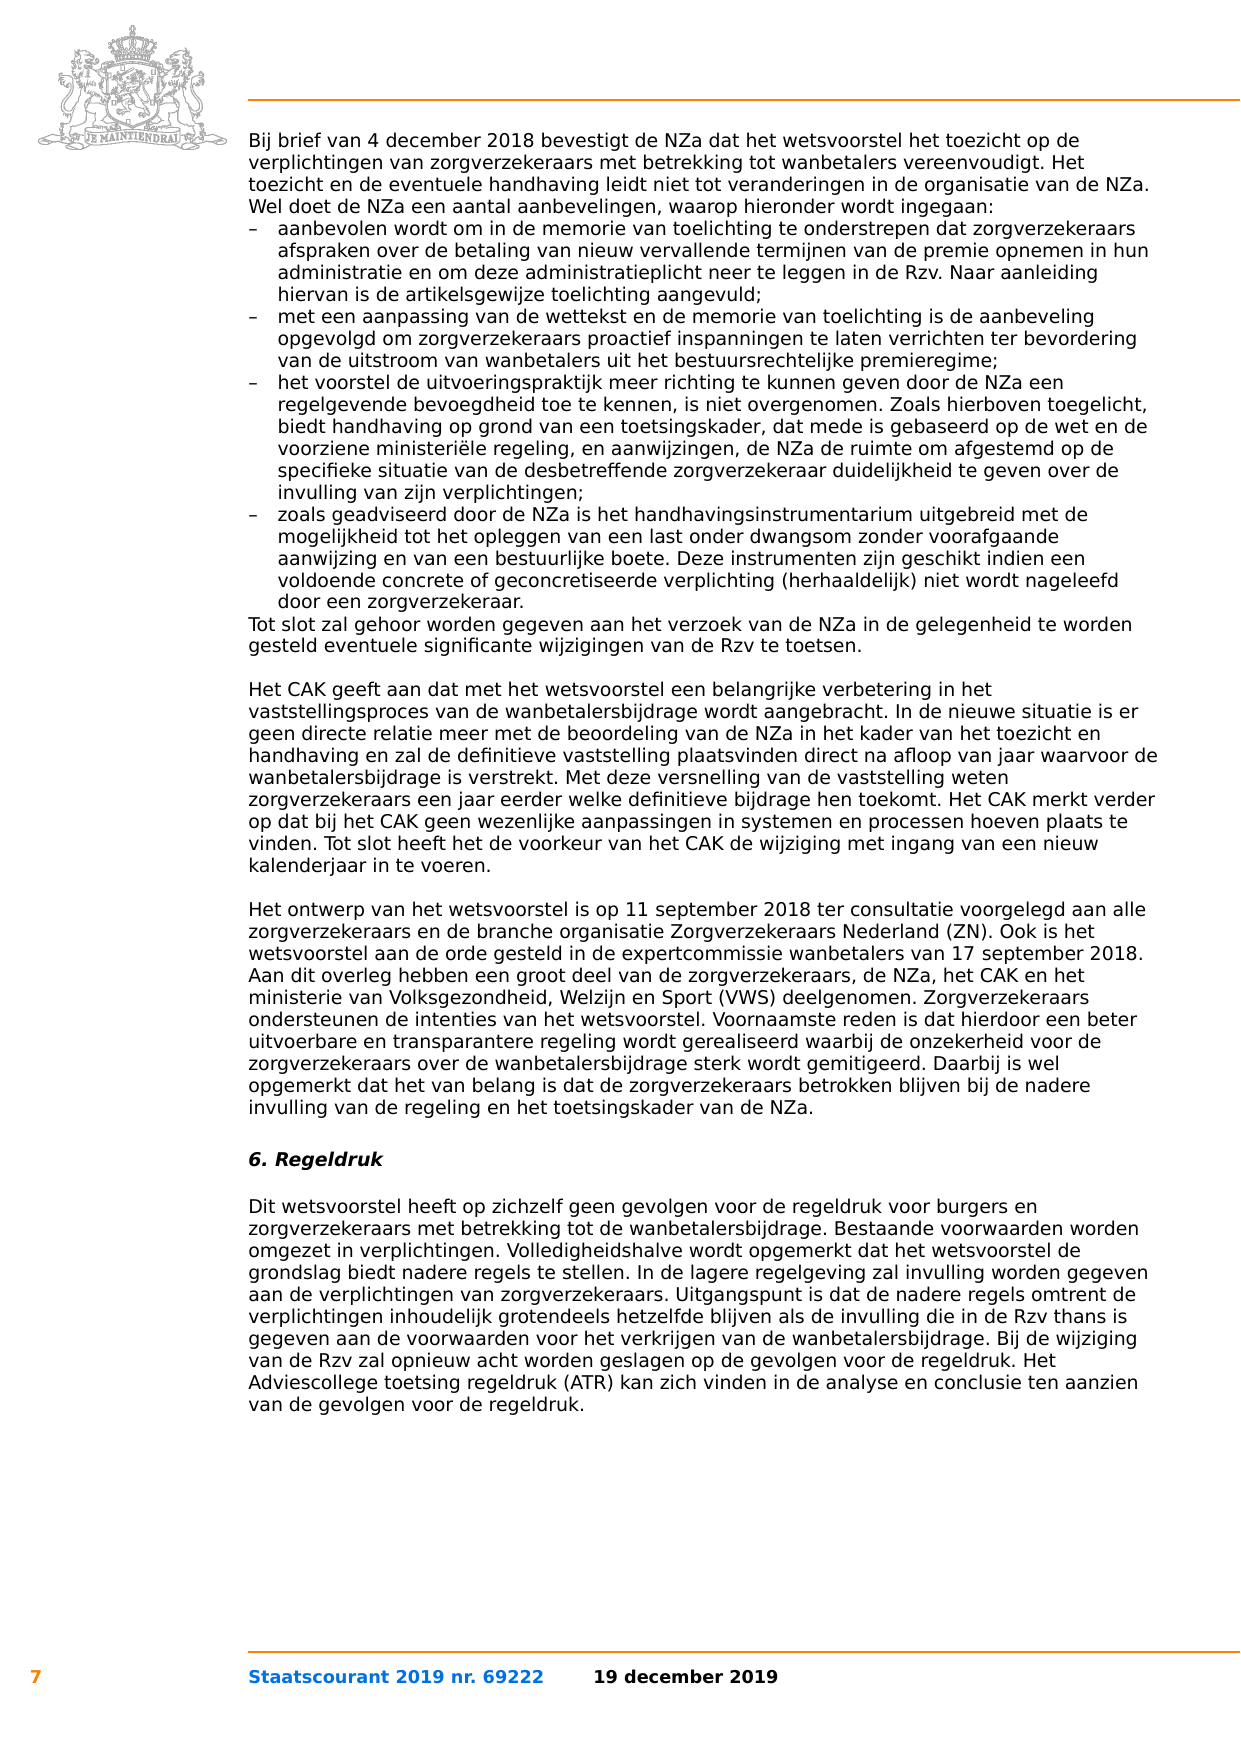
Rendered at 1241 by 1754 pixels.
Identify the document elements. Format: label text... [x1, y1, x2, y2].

text – het voorstel de uitvoeringspraktijk meer richting te kunnen geven door de NZa een regelgevende bevoegdheid toe te kennen, is niet overgenomen. Zoals hierboven toegelicht, biedt handhaving op grond van een toetsingskader, dat mede is gebaseerd op de wet en de voorziene ministeriële regeling, en aanwijzingen, de NZa de ruimte om afgestemd op de specifieke situatie van de desbetreffende zorgverzekeraar duidelijkheid te geven over de invulling van zijn verplichtingen; [248, 372, 1163, 503]
picture [38, 25, 227, 150]
subtitle 6. Regeldruk [248, 1149, 1163, 1171]
text Het ontwerp van het wetsvoorstel is op 11 september 2018 ter consultatie voorgelegd aan alle zorgverzekeraars en de branche organisatie Zorgverzekeraars Nederland (ZN). Ook is het wetsvoorstel aan de orde gesteld in de expertcommissie wanbetalers van 17 september 2018. Aan dit overleg hebben een groot deel van de zorgverzekeraars, de NZa, het CAK en het ministerie van Volksgezondheid, Welzijn en Sport (VWS) deelgenomen. Zorgverzekeraars ondersteunen de intenties van het wetsvoorstel. Voornaamste reden is dat hierdoor een beter uitvoerbare en transparantere regeling wordt gerealiseerd waarbij de onzekerheid voor de zorgverzekeraars over de wanbetalersbijdrage sterk wordt gemitigeerd. Daarbij is wel opgemerkt dat het van belang is dat de zorgverzekeraars betrokken blijven bij de nadere invulling van de regeling en het toetsingskader van de NZa. [248, 899, 1163, 1119]
text Bij brief van 4 december 2018 bevestigt de NZa dat het wetsvoorstel het toezicht op de verplichtingen van zorgverzekeraars met betrekking tot wanbetalers vereenvoudigt. Het toezicht en de eventuele handhaving leidt niet tot veranderingen in de organisatie van de NZa. Wel doet de NZa een aantal aanbevelingen, waarop hieronder wordt ingegaan: [248, 130, 1163, 218]
text – met een aanpassing van de wettekst en de memorie van toelichting is de aanbeveling opgevolgd om zorgverzekeraars proactief inspanningen te laten verrichten ter bevordering van de uitstroom van wanbetalers uit het bestuursrechtelijke premieregime; [248, 306, 1163, 372]
text Tot slot zal gehoor worden gegeven aan het verzoek van de NZa in de gelegenheid te worden gesteld eventuele significante wijzigingen van de Rzv te toetsen. [248, 613, 1163, 657]
text Dit wetsvoorstel heeft op zichzelf geen gevolgen voor de regeldruk voor burgers en zorgverzekeraars met betrekking tot de wanbetalersbijdrage. Bestaande voorwaarden worden omgezet in verplichtingen. Volledigheidshalve wordt opgemerkt dat het wetsvoorstel de grondslag biedt nadere regels te stellen. In de lagere regelgeving zal invulling worden gegeven aan de verplichtingen van zorgverzekeraars. Uitgangspunt is dat de nadere regels omtrent de verplichtingen inhoudelijk grotendeels hetzelfde blijven als de invulling die in de Rzv thans is gegeven aan de voorwaarden voor het verkrijgen van de wanbetalersbijdrage. Bij de wijziging van de Rzv zal opnieuw acht worden geslagen op de gevolgen voor de regeldruk. Het Adviescollege toetsing regeldruk (ATR) kan zich vinden in de analyse en conclusie ten aanzien van de gevolgen voor de regeldruk. [248, 1196, 1163, 1416]
text – aanbevolen wordt om in de memorie van toelichting te onderstrepen dat zorgverzekeraars afspraken over de betaling van nieuw vervallende termijnen van de premie opnemen in hun administratie en om deze administratieplicht neer te leggen in de Rzv. Naar aanleiding hiervan is de artikelsgewijze toelichting aangevuld; [248, 218, 1163, 306]
text Het CAK geeft aan dat met het wetsvoorstel een belangrijke verbetering in het vaststellingsproces van de wanbetalersbijdrage wordt aangebracht. In de nieuwe situatie is er geen directe relatie meer met de beoordeling van de NZa in het kader van het toezicht en handhaving en zal de definitieve vaststelling plaatsvinden direct na afloop van jaar waarvoor de wanbetalersbijdrage is verstrekt. Met deze versnelling van de vaststelling weten zorgverzekeraars een jaar eerder welke definitieve bijdrage hen toekomt. Het CAK merkt verder op dat bij het CAK geen wezenlijke aanpassingen in systemen en processen hoeven plaats te vinden. Tot slot heeft het de voorkeur van het CAK de wijziging met ingang van een nieuw kalenderjaar in te voeren. [248, 679, 1163, 877]
text – zoals geadviseerd door de NZa is het handhavingsinstrumentarium uitgebreid met de mogelijkheid tot het opleggen van een last onder dwangsom zonder voorafgaande aanwijzing en van een bestuurlijke boete. Deze instrumenten zijn geschikt indien een voldoende concrete of geconcretiseerde verplichting (herhaaldelijk) niet wordt nageleefd door een zorgverzekeraar. [248, 503, 1163, 613]
